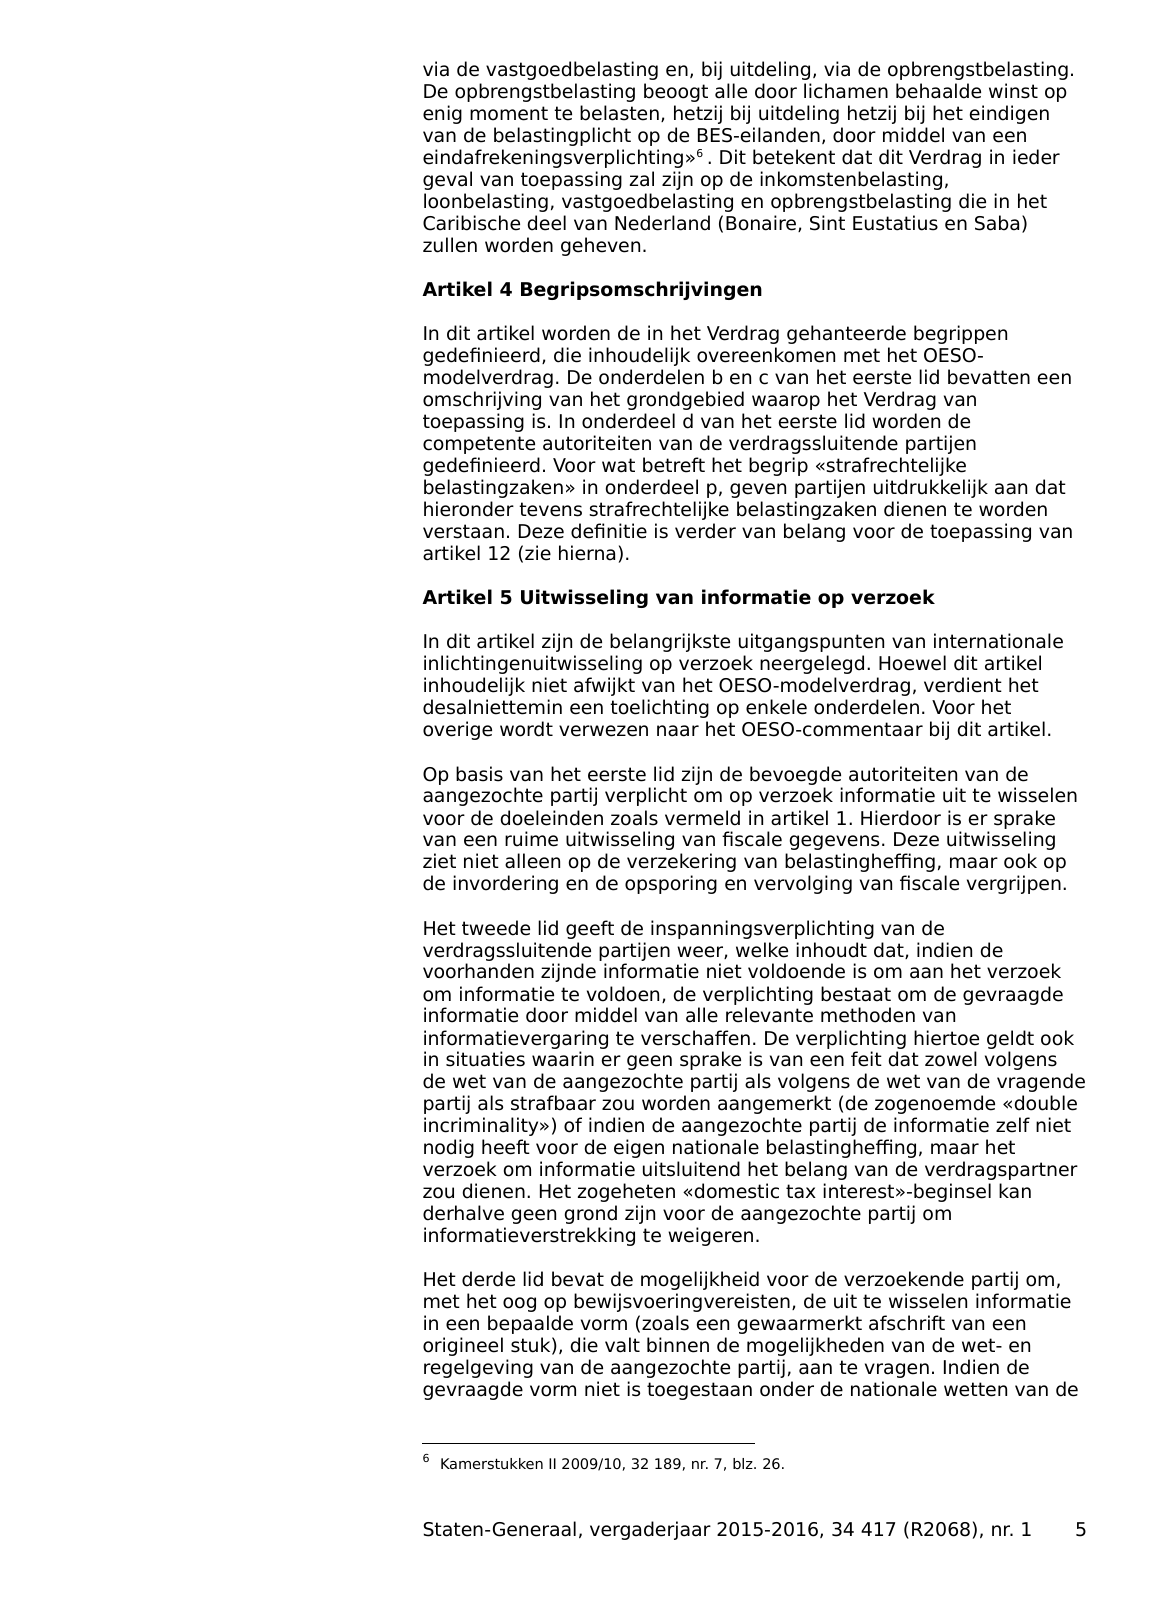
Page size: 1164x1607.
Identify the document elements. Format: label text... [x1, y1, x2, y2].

text In dit artikel worden de in het Verdrag gehanteerde begrippen gedefinieerd, die inhoudelijk overeenkomen met het OESO-modelverdrag. De onderdelen b en c van het eerste lid bevatten een omschrijving van het grondgebied waarop het Verdrag van toepassing is. In onderdeel d van het eerste lid worden de competente autoriteiten van de verdragssluitende partijen gedefinieerd. Voor wat betreft het begrip «strafrechtelijke belastingzaken» in onderdeel p, geven partijen uitdrukkelijk aan dat hieronder tevens strafrechtelijke belastingzaken dienen te worden verstaan. Deze definitie is verder van belang voor de toepassing van artikel 12 (zie hierna). [422, 323, 1087, 565]
text Het derde lid bevat de mogelijkheid voor de verzoekende partij om, met het oog op bewijsvoeringvereisten, de uit te wisselen informatie in een bepaalde vorm (zoals een gewaarmerkt afschrift van een origineel stuk), die valt binnen de mogelijkheden van de wet- en regelgeving van de aangezochte partij, aan te vragen. Indien de gevraagde vorm niet is toegestaan onder de nationale wetten van de [422, 1269, 1087, 1401]
text Kamerstukken II 2009/10, 32 189, nr. 7, blz. 26. [422, 1452, 1087, 1474]
text via de vastgoedbelasting en, bij uitdeling, via de opbrengstbelasting. De opbrengstbelasting beoogt alle door lichamen behaalde winst op enig moment te belasten, hetzij bij uitdeling hetzij bij het eindigen van de belastingplicht op de BES-eilanden, door middel van een eindafrekeningsverplichting». Dit betekent dat dit Verdrag in ieder geval van toepassing zal zijn op de inkomstenbelasting, loonbelasting, vastgoedbelasting en opbrengstbelasting die in het Caribische deel van Nederland (Bonaire, Sint Eustatius en Saba) zullen worden geheven. [422, 59, 1087, 257]
text In dit artikel zijn de belangrijkste uitgangspunten van internationale inlichtingenuitwisseling op verzoek neergelegd. Hoewel dit artikel inhoudelijk niet afwijkt van het OESO-modelverdrag, verdient het desalniettemin een toelichting op enkele onderdelen. Voor het overige wordt verwezen naar het OESO-commentaar bij dit artikel. [422, 631, 1087, 741]
subtitle Artikel 4 Begripsomschrijvingen [422, 279, 1087, 301]
subtitle Artikel 5 Uitwisseling van informatie op verzoek [422, 587, 1087, 609]
text Het tweede lid geeft de inspanningsverplichting van de verdragssluitende partijen weer, welke inhoudt dat, indien de voorhanden zijnde informatie niet voldoende is om aan het verzoek om informatie te voldoen, de verplichting bestaat om de gevraagde informatie door middel van alle relevante methoden van informatievergaring te verschaffen. De verplichting hiertoe geldt ook in situaties waarin er geen sprake is van een feit dat zowel volgens de wet van de aangezochte partij als volgens de wet van de vragende partij als strafbaar zou worden aangemerkt (de zogenoemde «double incriminality») of indien de aangezochte partij de informatie zelf niet nodig heeft voor de eigen nationale belastingheffing, maar het verzoek om informatie uitsluitend het belang van de verdragspartner zou dienen. Het zogeheten «domestic tax interest»-beginsel kan derhalve geen grond zijn voor de aangezochte partij om informatieverstrekking te weigeren. [422, 917, 1087, 1247]
text Op basis van het eerste lid zijn de bevoegde autoriteiten van de aangezochte partij verplicht om op verzoek informatie uit te wisselen voor de doeleinden zoals vermeld in artikel 1. Hierdoor is er sprake van een ruime uitwisseling van fiscale gegevens. Deze uitwisseling ziet niet alleen op de verzekering van belastingheffing, maar ook op de invordering en de opsporing en vervolging van fiscale vergrijpen. [422, 763, 1087, 895]
